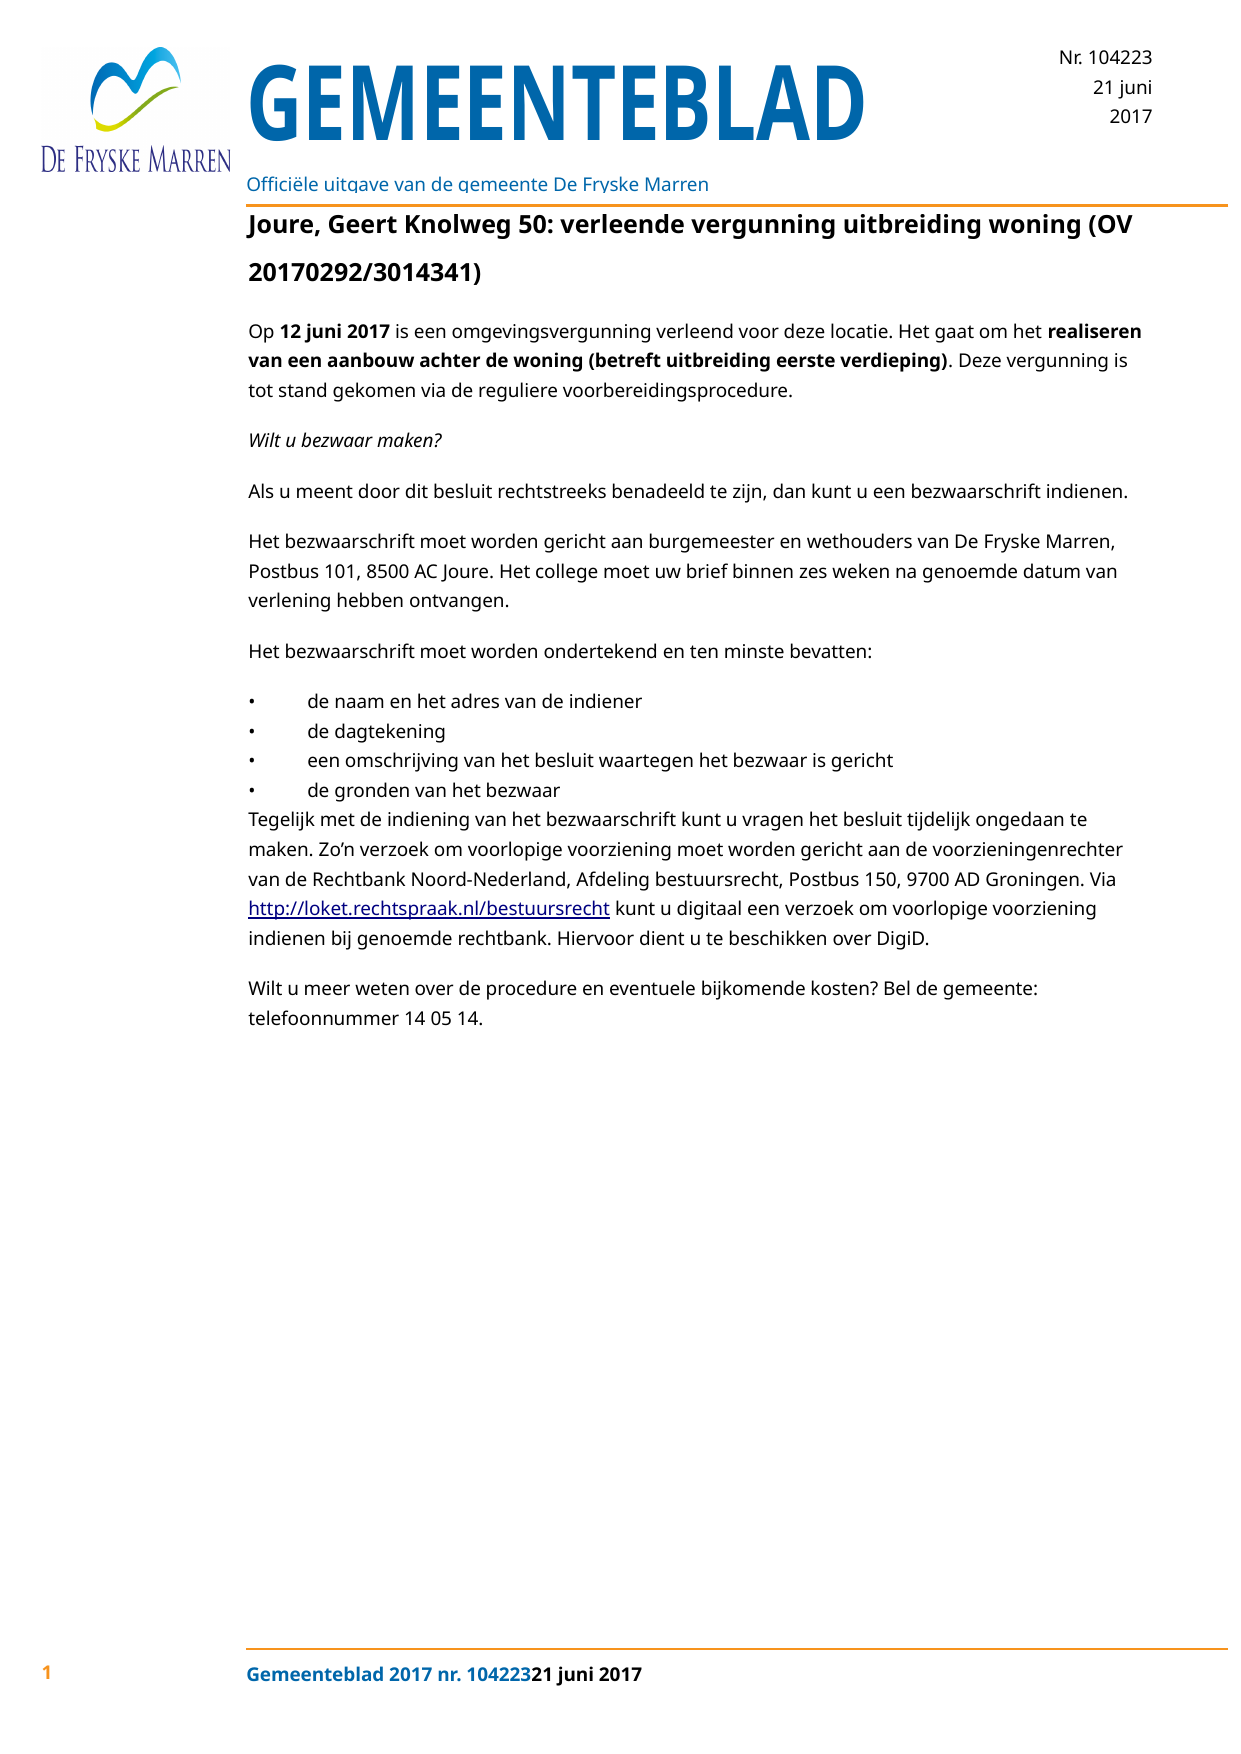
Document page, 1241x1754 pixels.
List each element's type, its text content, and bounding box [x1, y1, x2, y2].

text Het bezwaarschrift moet worden gericht aan burgemeester en wethouders van De Fryske Marren, Postbus 101, 8500 AC Joure. Het college moet uw brief binnen zes weken na genoemde datum van verlening hebben ontvangen. [248, 528, 1152, 613]
text Tegelijk met de indiening van het bezwaarschrift kunt u vragen het besluit tijdelijk ongedaan te maken. Zo’n verzoek om voorlopige voorziening moet worden gericht aan de voorzieningenrechter van de Rechtbank Noord-Nederland, Afdeling bestuursrecht, Postbus 150, 9700 AD Groningen. Via http://loket.rechtspraak.nl/bestuursrecht kunt u digitaal een verzoek om voorlopige voorziening indienen bij genoemde rechtbank. Hiervoor dient u te beschikken over DigiD. [248, 807, 1152, 951]
list een omschrijving van het besluit waartegen het bezwaar is gericht [248, 747, 1152, 773]
list de gronden van het bezwaar [248, 777, 1152, 803]
text Als u meent door dit besluit rechtstreeks benadeeld te zijn, dan kunt u een bezwaarschrift indienen. [248, 478, 1152, 504]
text Wilt u bezwaar maken? [248, 427, 1152, 453]
picture [41, 47, 231, 172]
text Het bezwaarschrift moet worden ondertekend en ten minste bevatten: [248, 638, 1152, 664]
text Op 12 juni 2017 is een omgevingsvergunning verleend voor deze locatie. Het gaat om het realiseren van een aanbouw achter de woning (betreft uitbreiding eerste verdieping). Deze vergunning is tot stand gekomen via de reguliere voorbereidingsprocedure. [248, 318, 1152, 403]
text Wilt u meer weten over de procedure en eventuele bijkomende kosten? Bel de gemeente: telefoonnummer 14 05 14. [248, 975, 1152, 1031]
list de dagtekening [248, 718, 1152, 744]
list de naam en het adres van de indiener [248, 688, 1152, 714]
text Joure, Geert Knolweg 50: verleende vergunning uitbreiding woning (OV 20170292/3014341) [248, 207, 1152, 288]
